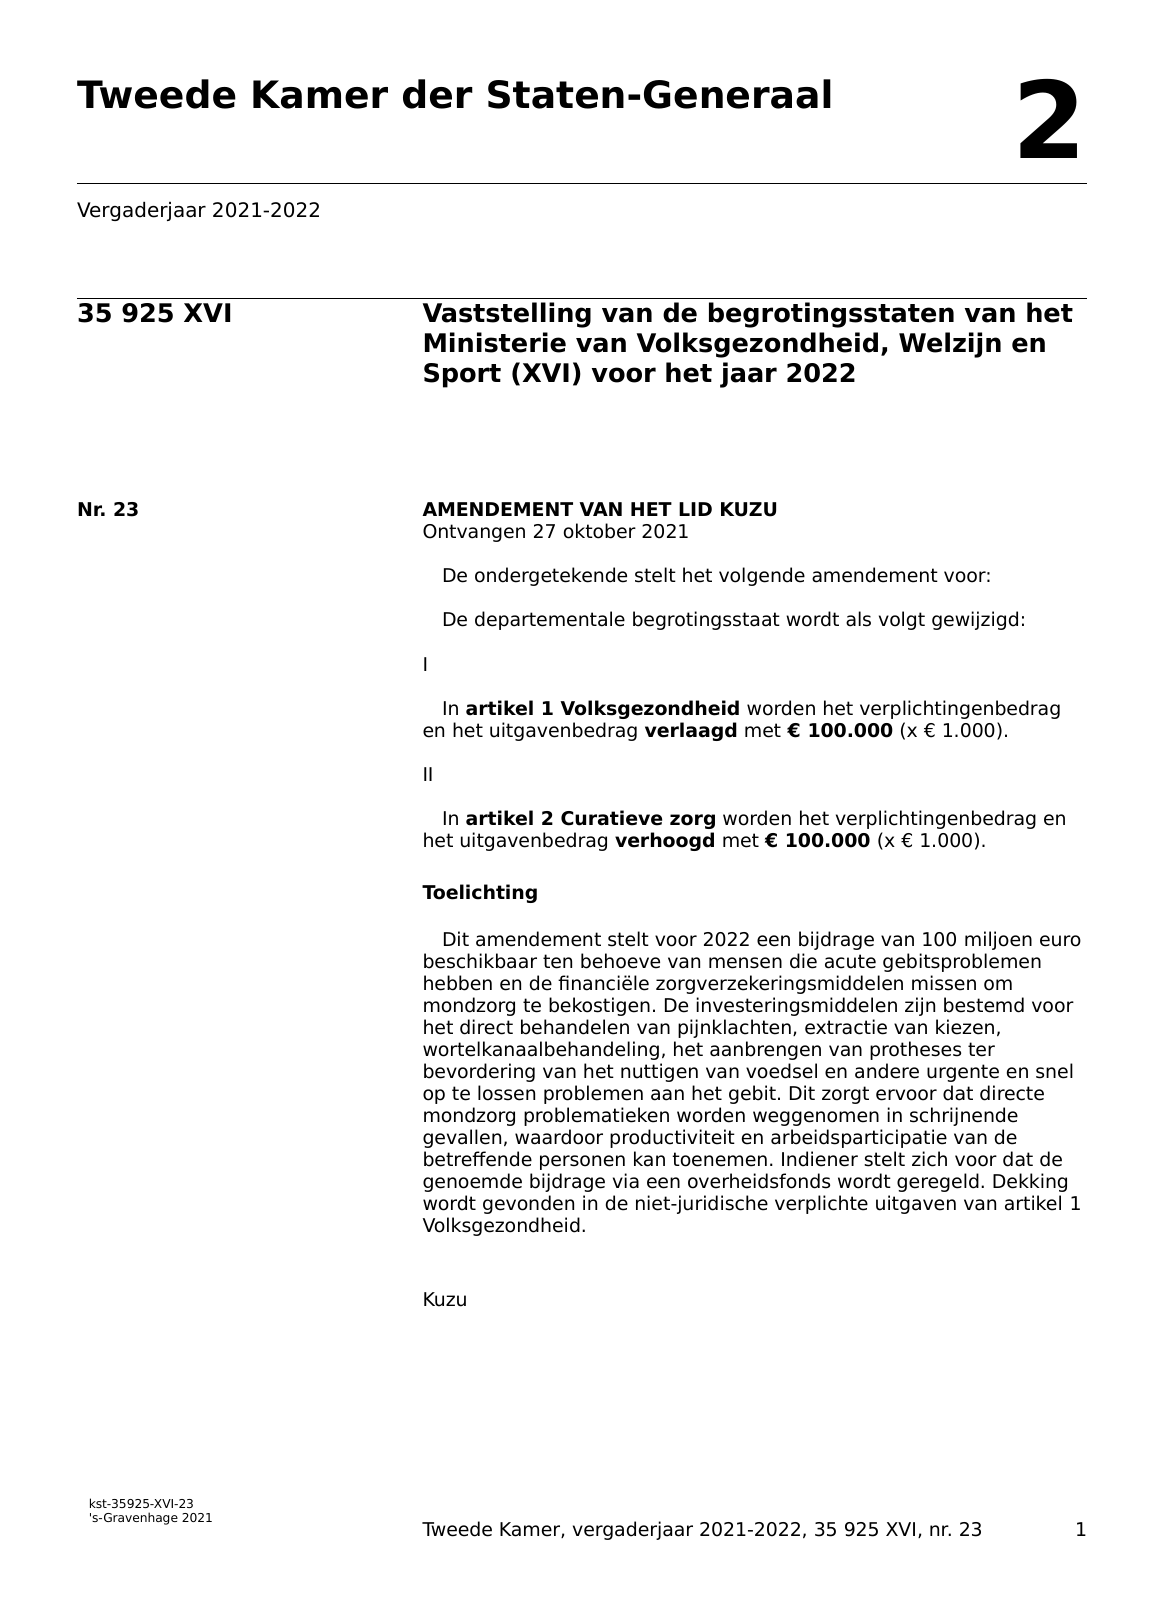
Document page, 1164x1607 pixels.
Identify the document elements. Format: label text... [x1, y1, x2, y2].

subtitle Toelichting [422, 882, 1087, 904]
text 's-Gravenhage 2021 [88, 1511, 323, 1525]
text I [422, 653, 1087, 676]
text De ondergetekende stelt het volgende amendement voor: [422, 565, 1087, 587]
text De departementale begrotingsstaat wordt als volgt gewijzigd: [422, 609, 1087, 631]
text In artikel 2 Curatieve zorg worden het verplichtingenbedrag en het uitgavenbedrag verhoogd met € 100.000 (x € 1.000). [422, 808, 1087, 852]
text In artikel 1 Volksgezondheid worden het verplichtingenbedrag en het uitgavenbedrag verlaagd met € 100.000 (x € 1.000). [422, 698, 1087, 742]
text Dit amendement stelt voor 2022 een bijdrage van 100 miljoen euro beschikbaar ten behoeve van mensen die acute gebitsproblemen hebben en de financiële zorgverzekeringsmiddelen missen om mondzorg te bekostigen. De investeringsmiddelen zijn bestemd voor het direct behandelen van pijnklachten, extractie van kiezen, wortelkanaalbehandeling, het aanbrengen van protheses ter bevordering van het nuttigen van voedsel en andere urgente en snel op te lossen problemen aan het gebit. Dit zorgt ervoor dat directe mondzorg problematieken worden weggenomen in schrijnende gevallen, waardoor productiviteit en arbeidsparticipatie van de betreffende personen kan toenemen. Indiener stelt zich voor dat de genoemde bijdrage via een overheidsfonds wordt geregeld. Dekking wordt gevonden in de niet-juridische verplichte uitgaven van artikel 1 Volksgezondheid. [422, 929, 1087, 1237]
text II [422, 764, 1087, 786]
subtitle 35 925 XVI Vaststelling van de begrotingsstaten van het Ministerie van Volksgezondheid, Welzijn en Sport (XVI) voor het jaar 2022 [77, 299, 1087, 388]
text Ontvangen 27 oktober 2021 [422, 521, 1087, 543]
table_header Tweede Kamer der Staten-Generaal [77, 59, 886, 183]
subtitle Nr. 23 AMENDEMENT VAN HET LID KUZU [77, 499, 1087, 521]
table_cell Vergaderjaar 2021-2022 [77, 184, 1087, 298]
text Kuzu [422, 1267, 1087, 1311]
table_header 2 [886, 59, 1087, 183]
text kst-35925-XVI-23 [88, 1497, 323, 1511]
